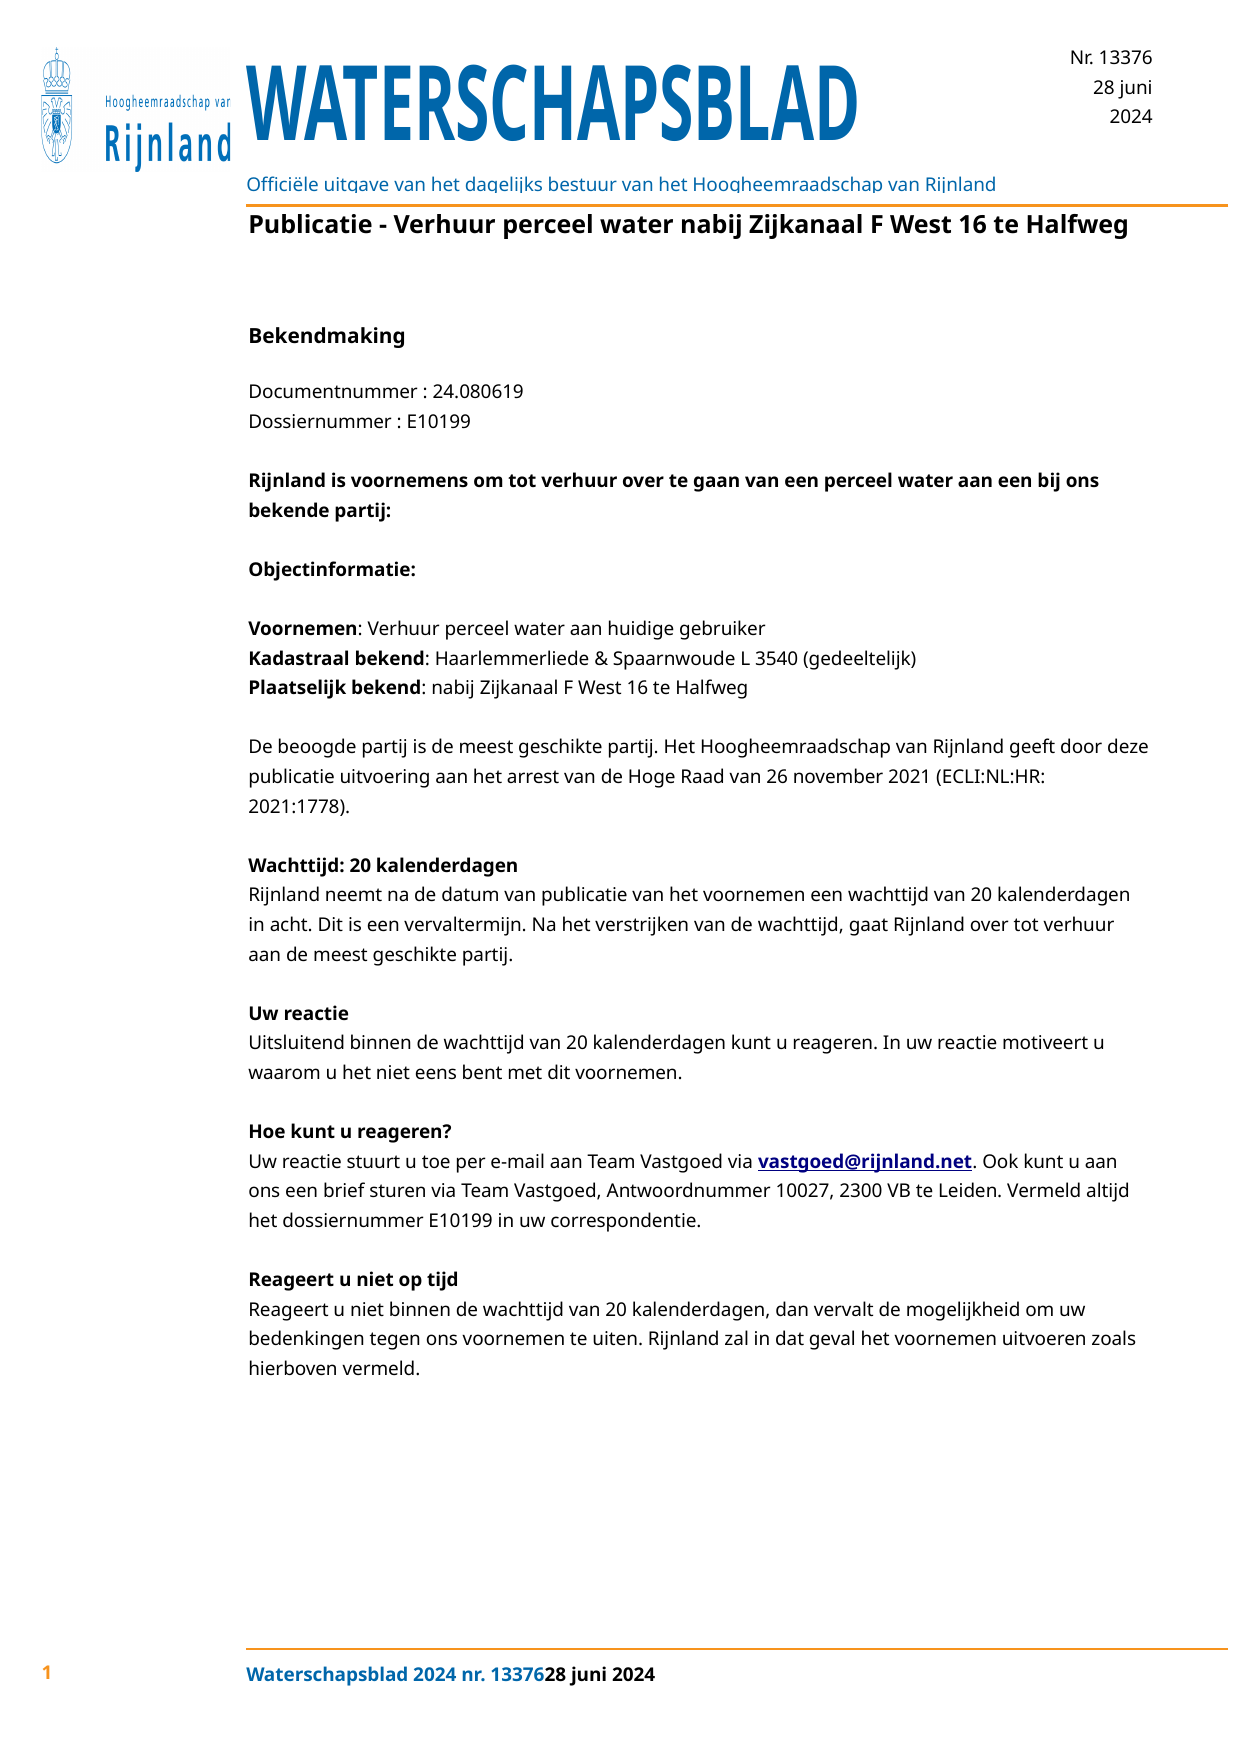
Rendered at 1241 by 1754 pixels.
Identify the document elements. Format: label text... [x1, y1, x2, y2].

text Voornemen: Verhuur perceel water aan huidige gebruiker [248, 615, 1152, 641]
text Documentnummer : 24.080619 [248, 379, 1152, 404]
text Wachttijd: 20 kalenderdagen [248, 852, 1152, 878]
text Reageert u niet binnen de wachttijd van 20 kalenderdagen, dan vervalt de mogelijkheid om uw bedenkingen tegen ons voornemen te uiten. Rijnland zal in dat geval het voornemen uitvoeren zoals hierboven vermeld. [248, 1296, 1152, 1381]
text De beoogde partij is de meest geschikte partij. Het Hoogheemraadschap van Rijnland geeft door deze publicatie uitvoering aan het arrest van de Hoge Raad van 26 november 2021 (ECLI:NL:HR: 2021:1778). [248, 734, 1152, 819]
text Objectinformatie: [248, 556, 1152, 582]
text Kadastraal bekend: Haarlemmerliede & Spaarnwoude L 3540 (gedeeltelijk) [248, 645, 1152, 671]
text Hoe kunt u reageren? [248, 1118, 1152, 1144]
text Rijnland is voornemens om tot verhuur over te gaan van een perceel water aan een bij ons bekende partij: [248, 467, 1152, 523]
text Reageert u niet op tijd [248, 1266, 1152, 1292]
text Plaatselijk bekend: nabij Zijkanaal F West 16 te Halfweg [248, 674, 1152, 700]
text Uw reactie stuurt u toe per e-mail aan Team Vastgoed via vastgoed@rijnland.net. Ook kunt u aan ons een brief sturen via Team Vastgoed, Antwoordnummer 10027, 2300 VB te Leiden. Vermeld altijd het dossiernummer E10199 in uw correspondentie. [248, 1148, 1152, 1233]
text Rijnland neemt na de datum van publicatie van het voornemen een wachttijd van 20 kalenderdagen in acht. Dit is een vervaltermijn. Na het verstrijken van de wachttijd, gaat Rijnland over tot verhuur aan de meest geschikte partij. [248, 882, 1152, 967]
text Dossiernummer : E10199 [248, 408, 1152, 434]
text Publicatie - Verhuur perceel water nabij Zijkanaal F West 16 te Halfweg [248, 207, 1152, 241]
text Bekendmaking [248, 321, 1152, 349]
text Uw reactie [248, 1000, 1152, 1026]
picture [41, 47, 231, 172]
text Uitsluitend binnen de wachttijd van 20 kalenderdagen kunt u reageren. In uw reactie motiveert u waarom u het niet eens bent met dit voornemen. [248, 1029, 1152, 1085]
